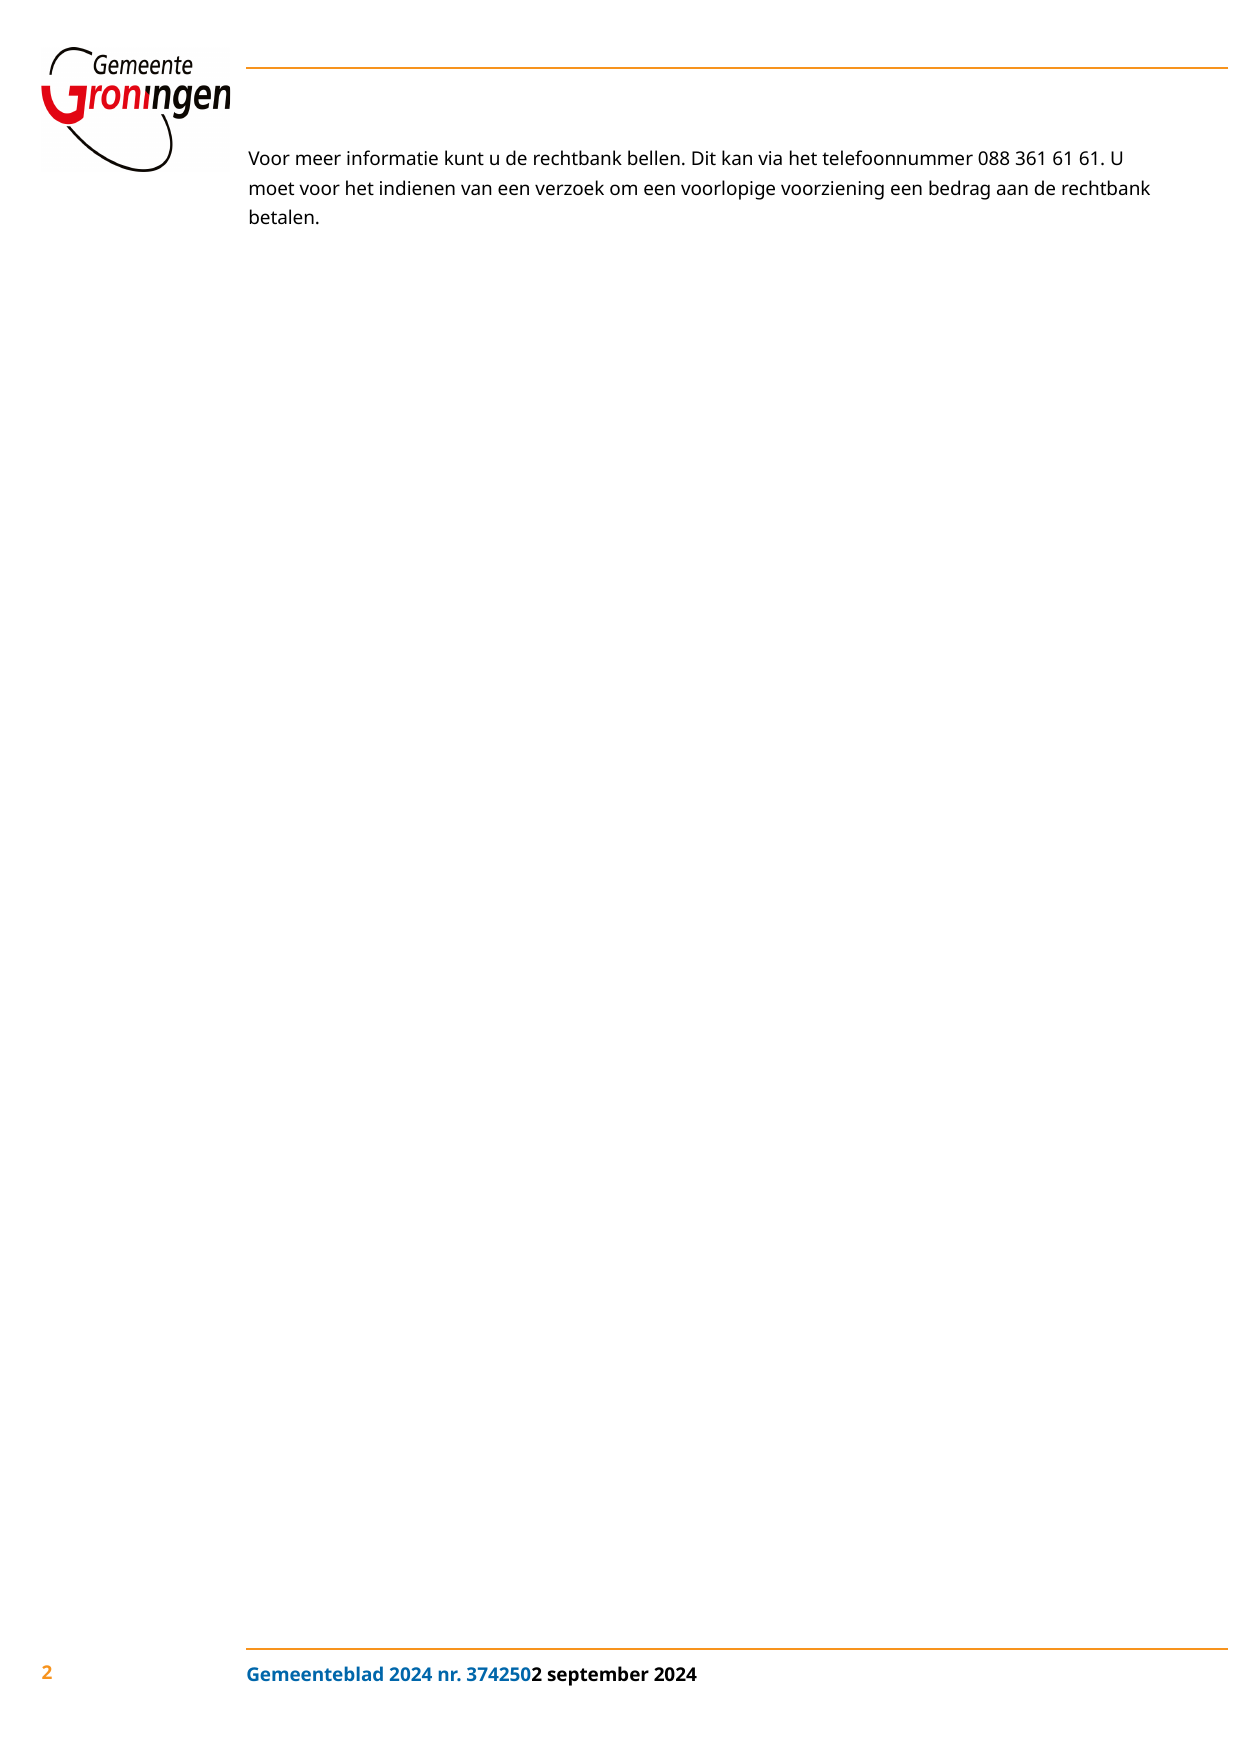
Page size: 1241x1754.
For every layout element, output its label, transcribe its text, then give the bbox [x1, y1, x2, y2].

picture [41, 47, 231, 172]
text Voor meer informatie kunt u de rechtbank bellen. Dit kan via het telefoonnummer 088 361 61 61. U moet voor het indienen van een verzoek om een voorlopige voorziening een bedrag aan de rechtbank betalen. [248, 145, 1152, 230]
